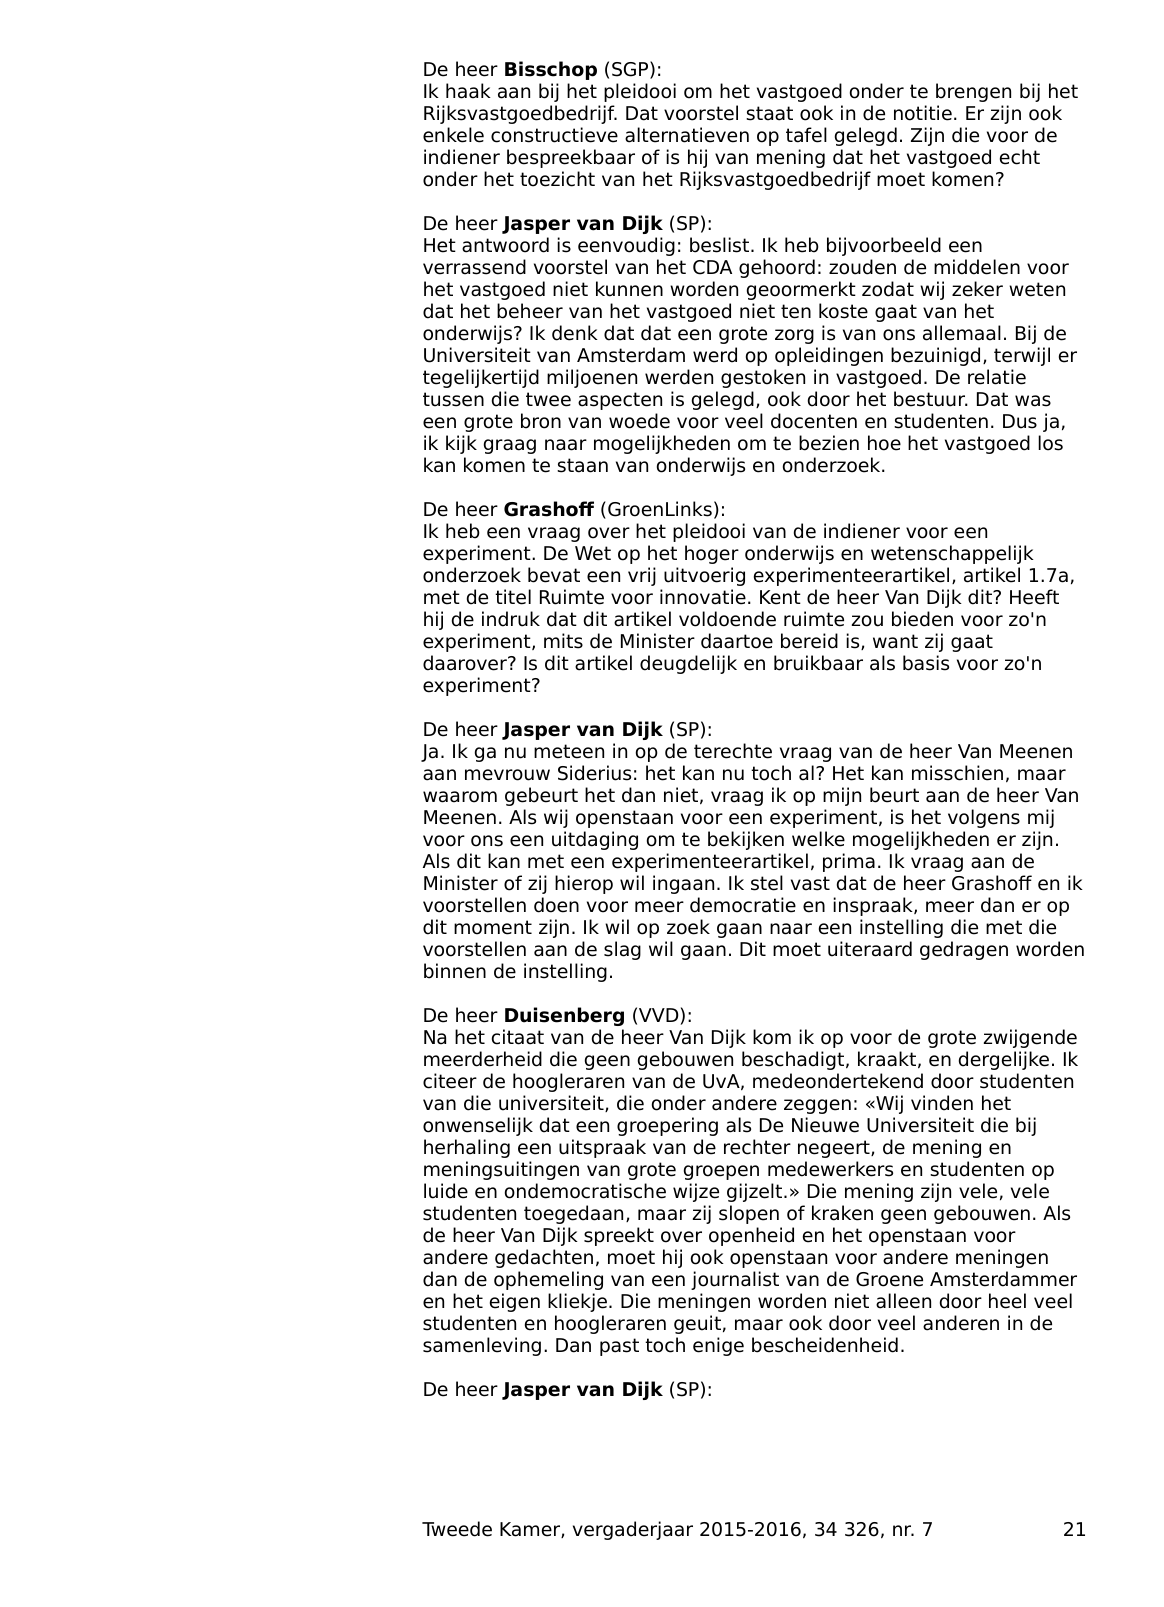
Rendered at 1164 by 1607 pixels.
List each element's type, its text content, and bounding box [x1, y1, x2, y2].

text De heer Grashoff (GroenLinks): [422, 499, 1087, 521]
text Na het citaat van de heer Van Dijk kom ik op voor de grote zwijgende meerderheid die geen gebouwen beschadigt, kraakt, en dergelijke. Ik citeer de hoogleraren van de UvA, medeondertekend door studenten van die universiteit, die onder andere zeggen: «Wij vinden het onwenselijk dat een groepering als De Nieuwe Universiteit die bij herhaling een uitspraak van de rechter negeert, de mening en meningsuitingen van grote groepen medewerkers en studenten op luide en ondemocratische wijze gijzelt.» Die mening zijn vele, vele studenten toegedaan, maar zij slopen of kraken geen gebouwen. Als de heer Van Dijk spreekt over openheid en het openstaan voor andere gedachten, moet hij ook openstaan voor andere meningen dan de ophemeling van een journalist van de Groene Amsterdammer en het eigen kliekje. Die meningen worden niet alleen door heel veel studenten en hoogleraren geuit, maar ook door veel anderen in de samenleving. Dan past toch enige bescheidenheid. [422, 1027, 1087, 1357]
text Het antwoord is eenvoudig: beslist. Ik heb bijvoorbeeld een verrassend voorstel van het CDA gehoord: zouden de middelen voor het vastgoed niet kunnen worden geoormerkt zodat wij zeker weten dat het beheer van het vastgoed niet ten koste gaat van het onderwijs? Ik denk dat dat een grote zorg is van ons allemaal. Bij de Universiteit van Amsterdam werd op opleidingen bezuinigd, terwijl er tegelijkertijd miljoenen werden gestoken in vastgoed. De relatie tussen die twee aspecten is gelegd, ook door het bestuur. Dat was een grote bron van woede voor veel docenten en studenten. Dus ja, ik kijk graag naar mogelijkheden om te bezien hoe het vastgoed los kan komen te staan van onderwijs en onderzoek. [422, 235, 1087, 477]
text Ik haak aan bij het pleidooi om het vastgoed onder te brengen bij het Rijksvastgoedbedrijf. Dat voorstel staat ook in de notitie. Er zijn ook enkele constructieve alternatieven op tafel gelegd. Zijn die voor de indiener bespreekbaar of is hij van mening dat het vastgoed echt onder het toezicht van het Rijksvastgoedbedrijf moet komen? [422, 81, 1087, 191]
text De heer Jasper van Dijk (SP): [422, 213, 1087, 235]
text Ja. Ik ga nu meteen in op de terechte vraag van de heer Van Meenen aan mevrouw Siderius: het kan nu toch al? Het kan misschien, maar waarom gebeurt het dan niet, vraag ik op mijn beurt aan de heer Van Meenen. Als wij openstaan voor een experiment, is het volgens mij voor ons een uitdaging om te bekijken welke mogelijkheden er zijn. Als dit kan met een experimenteerartikel, prima. Ik vraag aan de Minister of zij hierop wil ingaan. Ik stel vast dat de heer Grashoff en ik voorstellen doen voor meer democratie en inspraak, meer dan er op dit moment zijn. Ik wil op zoek gaan naar een instelling die met die voorstellen aan de slag wil gaan. Dit moet uiteraard gedragen worden binnen de instelling. [422, 741, 1087, 983]
text De heer Jasper van Dijk (SP): [422, 1379, 1087, 1401]
text De heer Bisschop (SGP): [422, 59, 1087, 81]
text De heer Duisenberg (VVD): [422, 1005, 1087, 1027]
text De heer Jasper van Dijk (SP): [422, 719, 1087, 741]
text Ik heb een vraag over het pleidooi van de indiener voor een experiment. De Wet op het hoger onderwijs en wetenschappelijk onderzoek bevat een vrij uitvoerig experimenteerartikel, artikel 1.7a, met de titel Ruimte voor innovatie. Kent de heer Van Dijk dit? Heeft hij de indruk dat dit artikel voldoende ruimte zou bieden voor zo'n experiment, mits de Minister daartoe bereid is, want zij gaat daarover? Is dit artikel deugdelijk en bruikbaar als basis voor zo'n experiment? [422, 521, 1087, 697]
